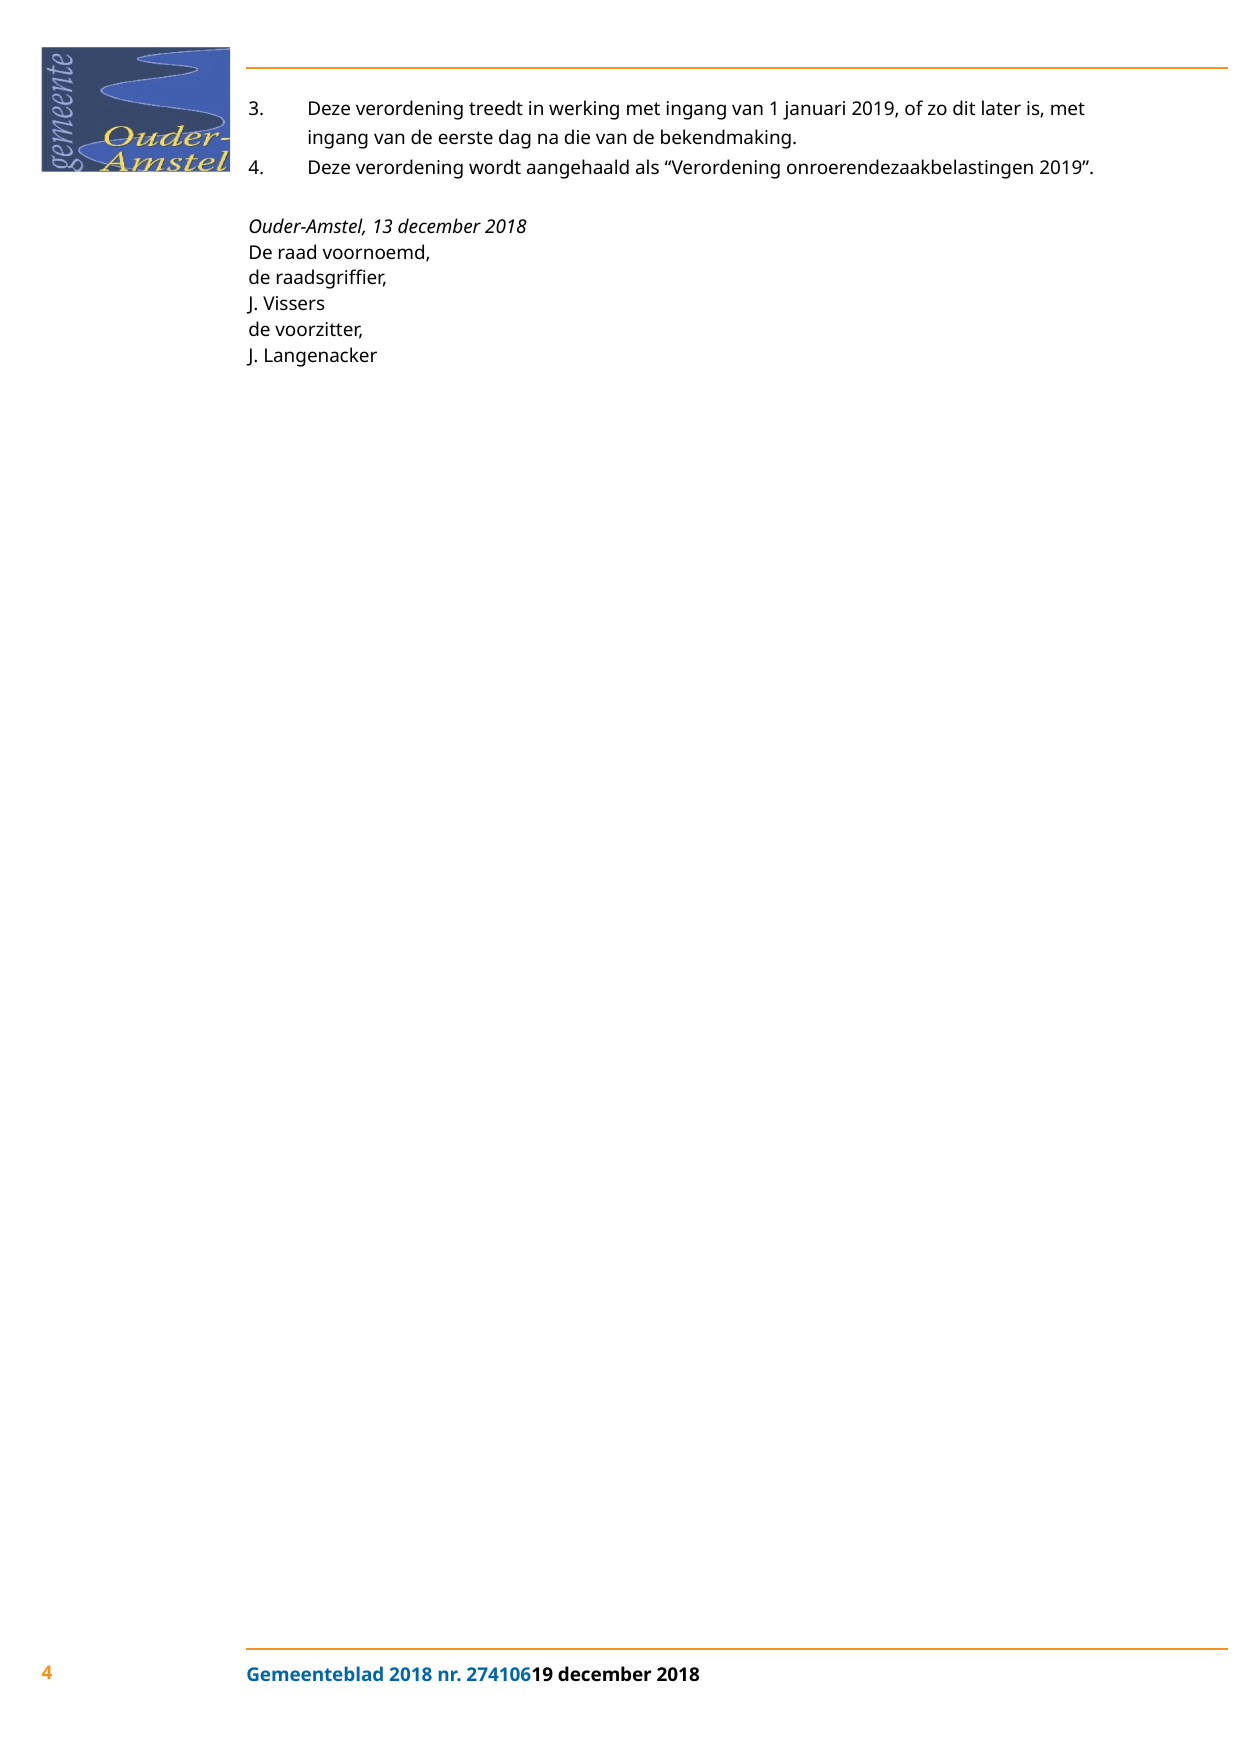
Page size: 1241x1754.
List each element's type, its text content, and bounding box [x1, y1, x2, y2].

text de raadsgriffier, [248, 264, 1152, 290]
text J. Vissers [248, 290, 1152, 316]
list Deze verordening wordt aangehaald als “Verordening onroerendezaakbelastingen 2019”. [248, 154, 1152, 180]
text Ouder-Amstel, 13 december 2018 [248, 213, 1152, 239]
text de voorzitter, [248, 316, 1152, 342]
picture [41, 47, 231, 172]
list Deze verordening treedt in werking met ingang van 1 januari 2019, of zo dit later is, met ingang van de eerste dag na die van de bekendmaking. [248, 95, 1152, 150]
text De raad voornoemd, [248, 239, 1152, 264]
text J. Langenacker [248, 342, 1152, 367]
